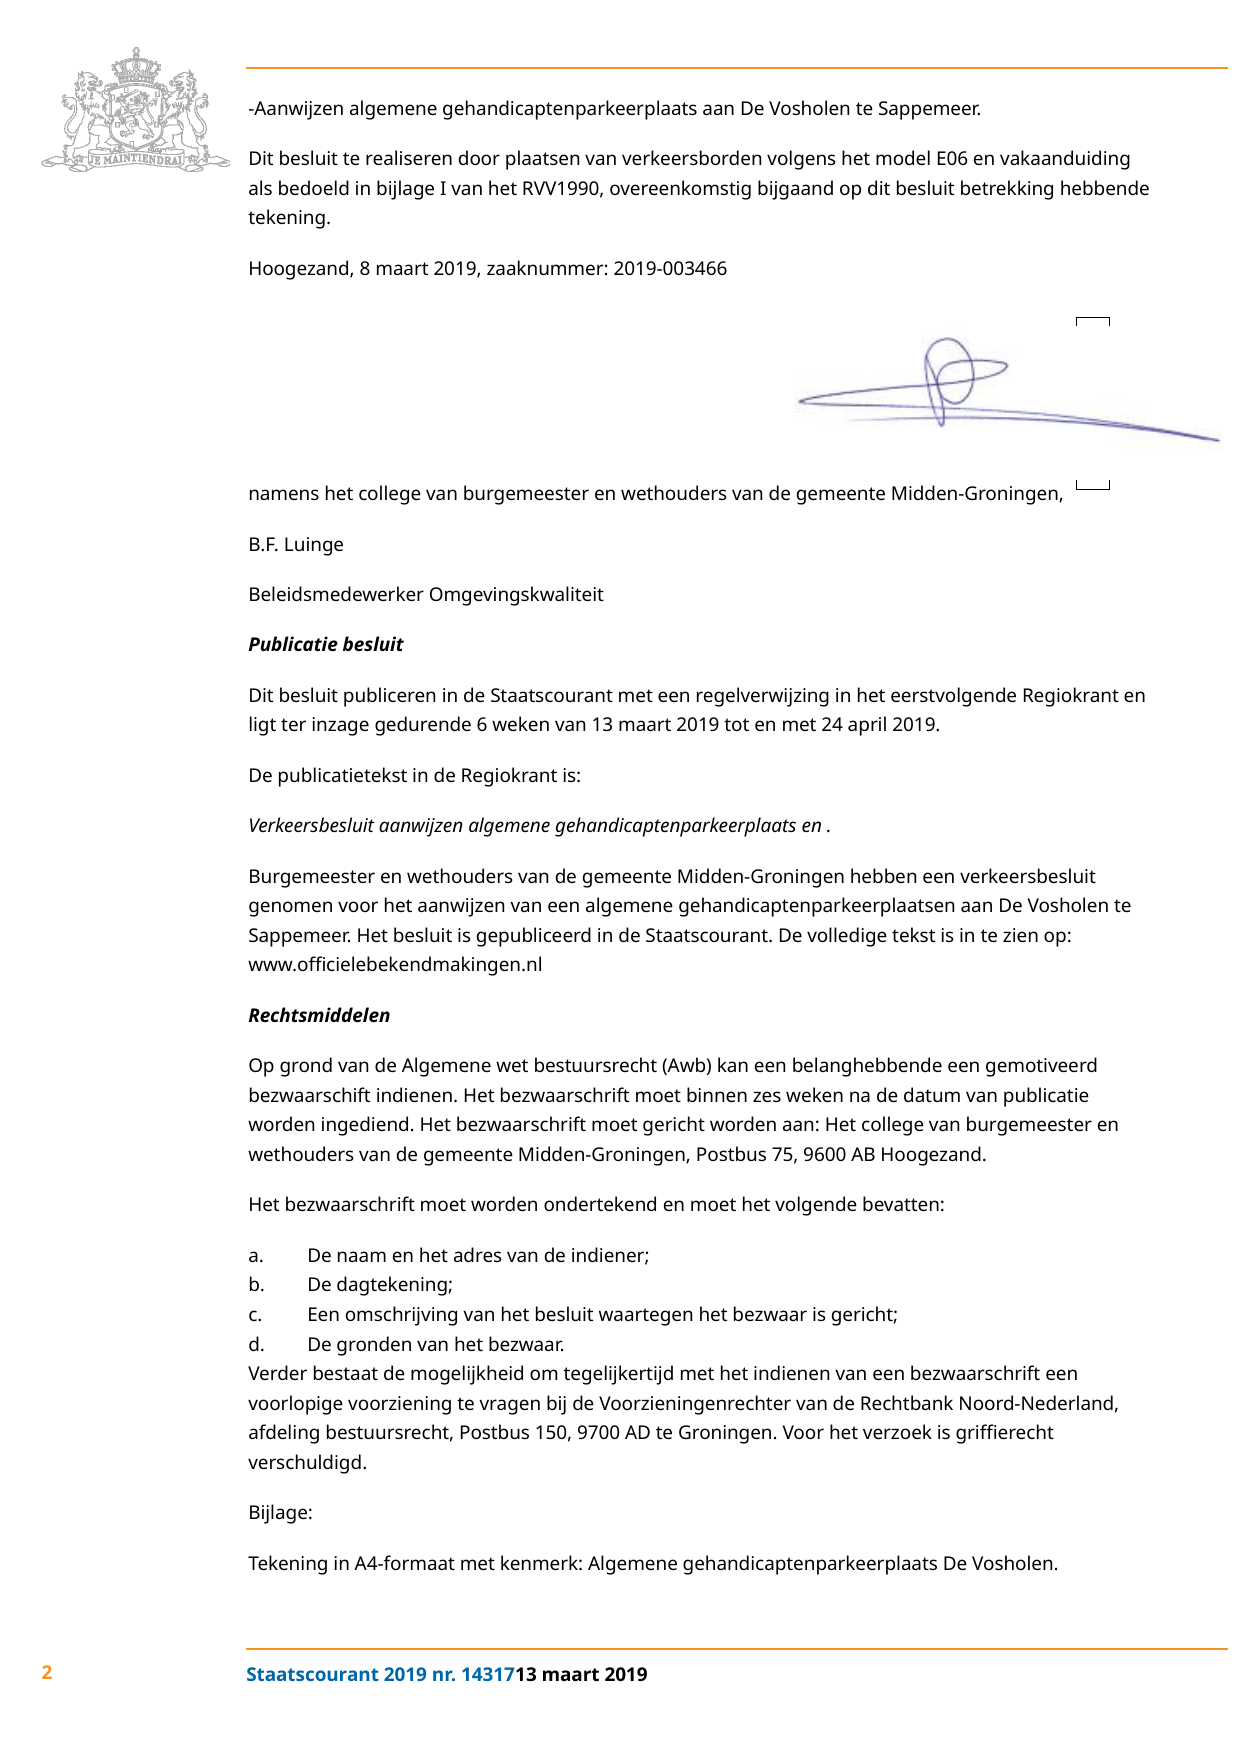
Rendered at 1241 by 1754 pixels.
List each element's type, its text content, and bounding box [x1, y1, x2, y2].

text Rechtsmiddelen [248, 1002, 1152, 1028]
text Op grond van de Algemene wet bestuursrecht (Awb) kan een belanghebbende een gemotiveerd bezwaarschift indienen. Het bezwaarschrift moet binnen zes weken na de datum van publicatie worden ingediend. Het bezwaarschrift moet gericht worden aan: Het college van burgemeester en wethouders van de gemeente Midden-Groningen, Postbus 75, 9600 AB Hoogezand. [248, 1052, 1152, 1167]
text namens het college van burgemeester en wethouders van de gemeente Midden-Groningen, [248, 305, 1152, 506]
text -Aanwijzen algemene gehandicaptenparkeerplaats aan De Vosholen te Sappemeer. [248, 95, 1152, 121]
text B.F. Luinge [248, 531, 1152, 556]
text Bijlage: [248, 1499, 1152, 1525]
text Burgemeester en wethouders van de gemeente Midden-Groningen hebben een verkeersbesluit genomen voor het aanwijzen van een algemene gehandicaptenparkeerplaatsen aan De Vosholen te Sappemeer. Het besluit is gepubliceerd in de Staatscourant. De volledige tekst is in te zien op: www.officielebekendmakingen.nl [248, 863, 1152, 977]
list De dagtekening; [248, 1272, 1152, 1297]
text Tekening in A4-formaat met kenmerk: Algemene gehandicaptenparkeerplaats De Vosholen. [248, 1550, 1152, 1576]
text De publicatietekst in de Regiokrant is: [248, 762, 1152, 788]
text Dit besluit publiceren in de Staatscourant met een regelverwijzing in het eerstvolgende Regiokrant en ligt ter inzage gedurende 6 weken van 13 maart 2019 tot en met 24 april 2019. [248, 682, 1152, 737]
text Verkeersbesluit aanwijzen algemene gehandicaptenparkeerplaats en . [248, 812, 1152, 838]
text Publicatie besluit [248, 632, 1152, 657]
list De naam en het adres van de indiener; [248, 1242, 1152, 1268]
text Hoogezand, 8 maart 2019, zaaknummer: 2019-003466 [248, 255, 1152, 281]
picture [771, 326, 1240, 480]
text Verder bestaat de mogelijkheid om tegelijkertijd met het indienen van een bezwaarschrift een voorlopige voorziening te vragen bij de Voorzieningenrechter van de Rechtbank Noord-Nederland, afdeling bestuursrecht, Postbus 150, 9700 AD te Groningen. Voor het verzoek is griffierecht verschuldigd. [248, 1360, 1152, 1475]
text Het bezwaarschrift moet worden ondertekend en moet het volgende bevatten: [248, 1192, 1152, 1217]
list De gronden van het bezwaar. [248, 1331, 1152, 1356]
text Dit besluit te realiseren door plaatsen van verkeersborden volgens het model E06 en vakaanduiding als bedoeld in bijlage I van het RVV1990, overeenkomstig bijgaand op dit besluit betrekking hebbende tekening. [248, 145, 1152, 230]
list Een omschrijving van het besluit waartegen het bezwaar is gericht; [248, 1301, 1152, 1327]
text Beleidsmedewerker Omgevingskwaliteit [248, 581, 1152, 607]
picture [41, 47, 231, 172]
